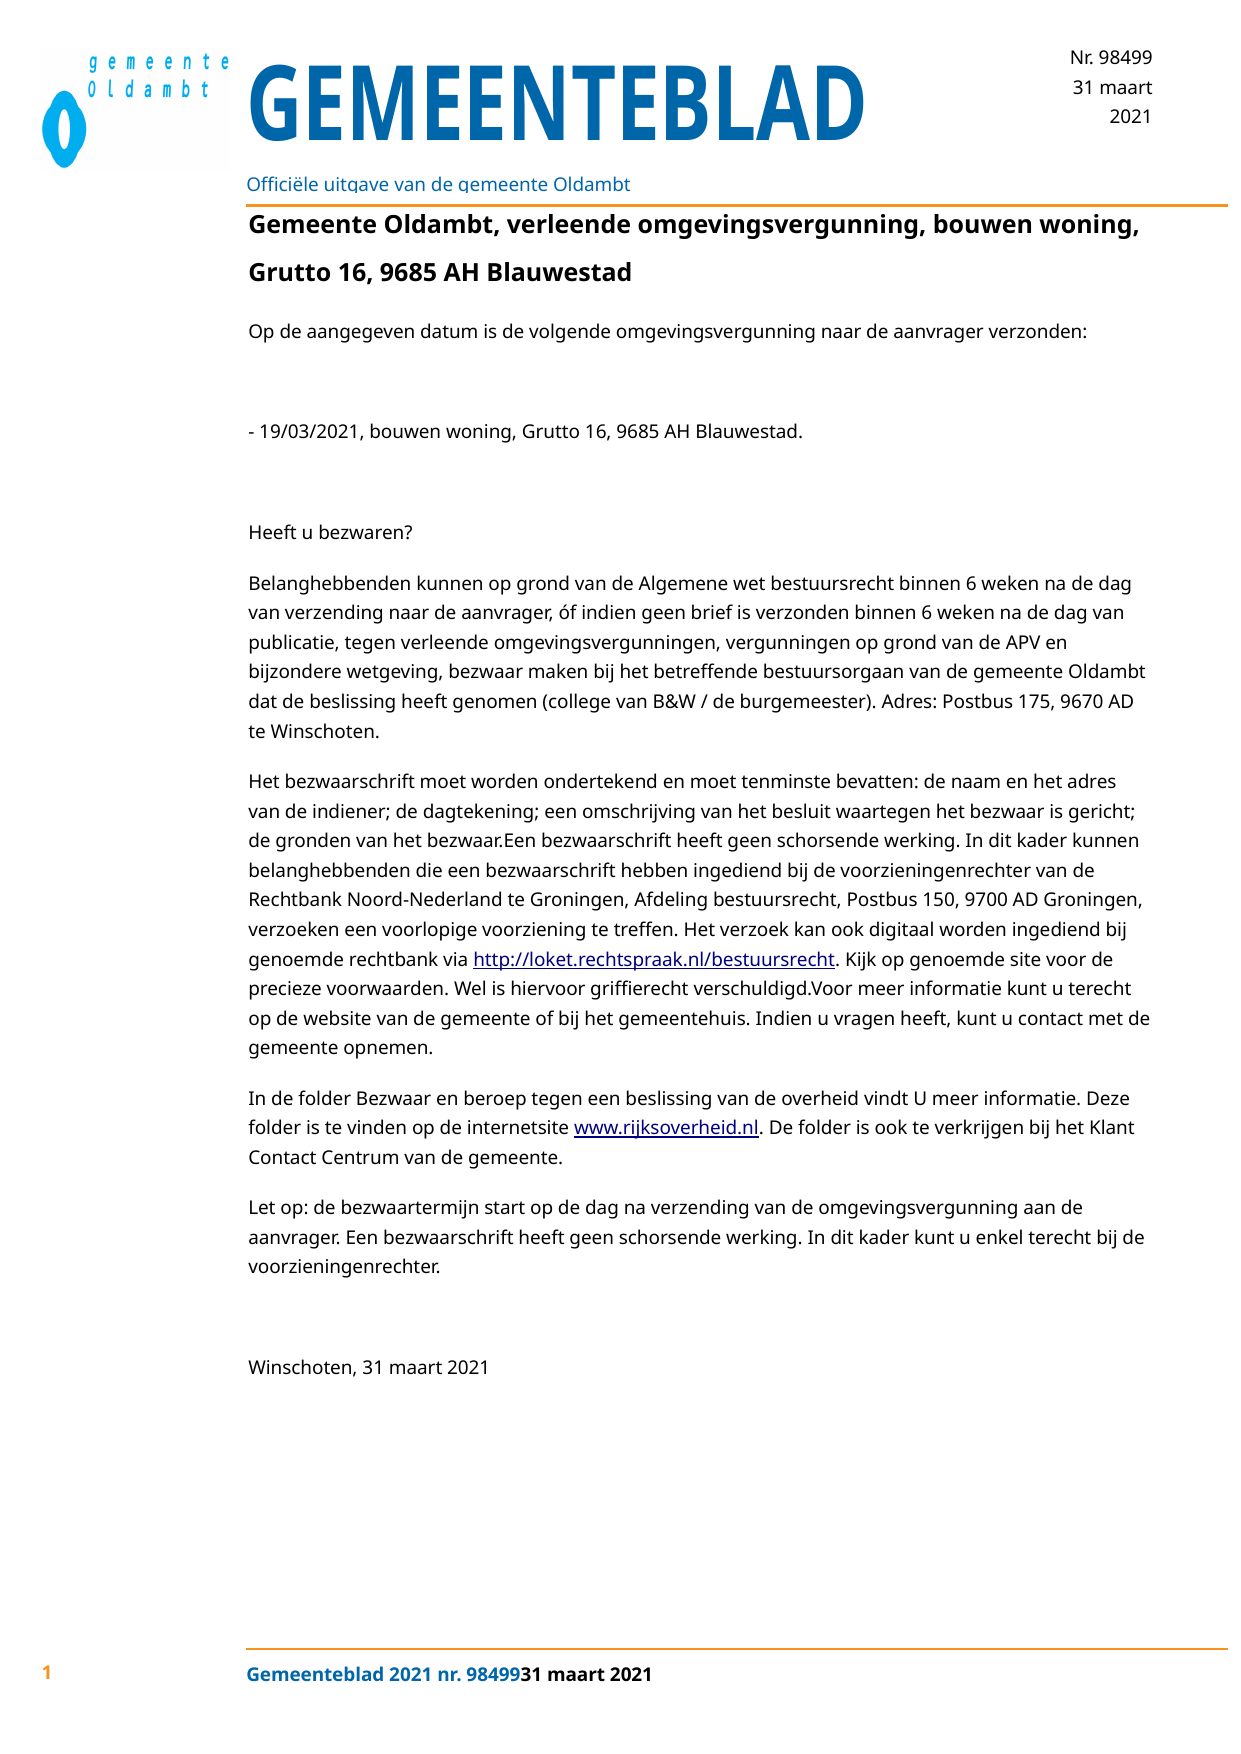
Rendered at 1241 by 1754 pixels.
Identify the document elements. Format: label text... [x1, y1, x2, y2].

text - 19/03/2021, bouwen woning, Grutto 16, 9685 AH Blauwestad. [248, 419, 1152, 444]
text Belanghebbenden kunnen op grond van de Algemene wet bestuursrecht binnen 6 weken na de dag van verzending naar de aanvrager, óf indien geen brief is verzonden binnen 6 weken na de dag van publicatie, tegen verleende omgevingsvergunningen, vergunningen op grond van de APV en bijzondere wetgeving, bezwaar maken bij het betreffende bestuursorgaan van de gemeente Oldambt dat de beslissing heeft genomen (college van B&W / de burgemeester). Adres: Postbus 175, 9670 AD te Winschoten. [248, 570, 1152, 744]
picture [41, 47, 231, 172]
text In de folder Bezwaar en beroep tegen een beslissing van de overheid vindt U meer informatie. Deze folder is te vinden op de internetsite www.rijksoverheid.nl. De folder is ook te verkrijgen bij het Klant Contact Centrum van de gemeente. [248, 1085, 1152, 1170]
text Winschoten, 31 maart 2021 [248, 1354, 1152, 1380]
text Het bezwaarschrift moet worden ondertekend en moet tenminste bevatten: de naam en het adres van de indiener; de dagtekening; een omschrijving van het besluit waartegen het bezwaar is gericht; de gronden van het bezwaar.Een bezwaarschrift heeft geen schorsende werking. In dit kader kunnen belanghebbenden die een bezwaarschrift hebben ingediend bij de voorzieningenrechter van de Rechtbank Noord-Nederland te Groningen, Afdeling bestuursrecht, Postbus 150, 9700 AD Groningen, verzoeken een voorlopige voorziening te treffen. Het verzoek kan ook digitaal worden ingediend bij genoemde rechtbank via http://loket.rechtspraak.nl/bestuursrecht. Kijk op genoemde site voor de precieze voorwaarden. Wel is hiervoor griffierecht verschuldigd.Voor meer informatie kunt u terecht op de website van de gemeente of bij het gemeentehuis. Indien u vragen heeft, kunt u contact met de gemeente opnemen. [248, 768, 1152, 1060]
text Gemeente Oldambt, verleende omgevingsvergunning, bouwen woning, Grutto 16, 9685 AH Blauwestad [248, 207, 1152, 288]
text Op de aangegeven datum is de volgende omgevingsvergunning naar de aanvrager verzonden: [248, 318, 1152, 344]
text Let op: de bezwaartermijn start op de dag na verzending van de omgevingsvergunning aan de aanvrager. Een bezwaarschrift heeft geen schorsende werking. In dit kader kunt u enkel terecht bij de voorzieningenrechter. [248, 1194, 1152, 1279]
text Heeft u bezwaren? [248, 519, 1152, 545]
